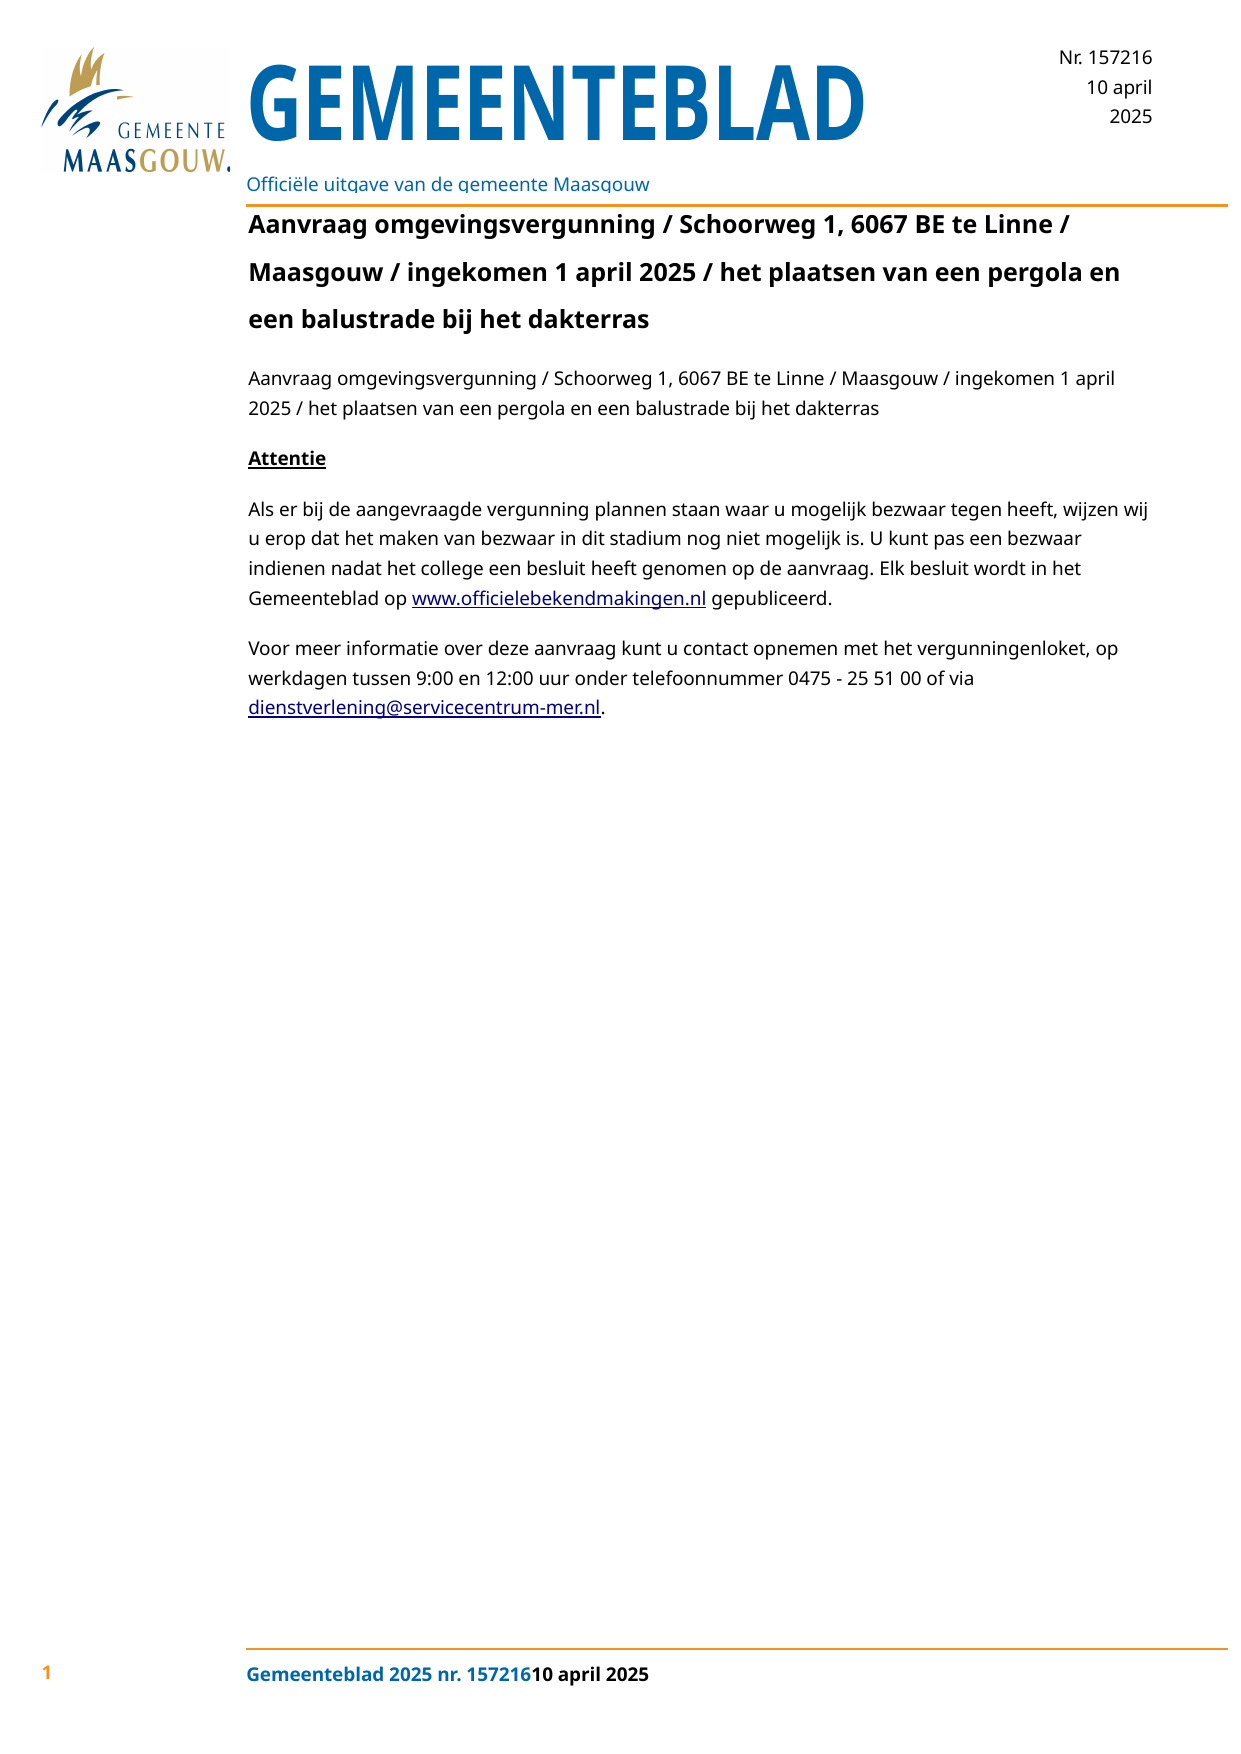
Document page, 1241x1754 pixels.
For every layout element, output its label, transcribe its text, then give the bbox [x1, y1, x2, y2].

text Aanvraag omgevingsvergunning / Schoorweg 1, 6067 BE te Linne / Maasgouw / ingekomen 1 april 2025 / het plaatsen van een pergola en een balustrade bij het dakterras [248, 207, 1152, 336]
picture [41, 47, 231, 172]
text Aanvraag omgevingsvergunning / Schoorweg 1, 6067 BE te Linne / Maasgouw / ingekomen 1 april 2025 / het plaatsen van een pergola en een balustrade bij het dakterras [248, 366, 1152, 421]
text Attentie [248, 446, 1152, 471]
text Als er bij de aangevraagde vergunning plannen staan waar u mogelijk bezwaar tegen heeft, wijzen wij u erop dat het maken van bezwaar in dit stadium nog niet mogelijk is. U kunt pas een bezwaar indienen nadat het college een besluit heeft genomen op de aanvraag. Elk besluit wordt in het Gemeenteblad op www.officielebekendmakingen.nl gepubliceerd. [248, 496, 1152, 610]
text Voor meer informatie over deze aanvraag kunt u contact opnemen met het vergunningenloket, op werkdagen tussen 9:00 en 12:00 uur onder telefoonnummer 0475 - 25 51 00 of via dienstverlening@servicecentrum-mer.nl. [248, 635, 1152, 720]
